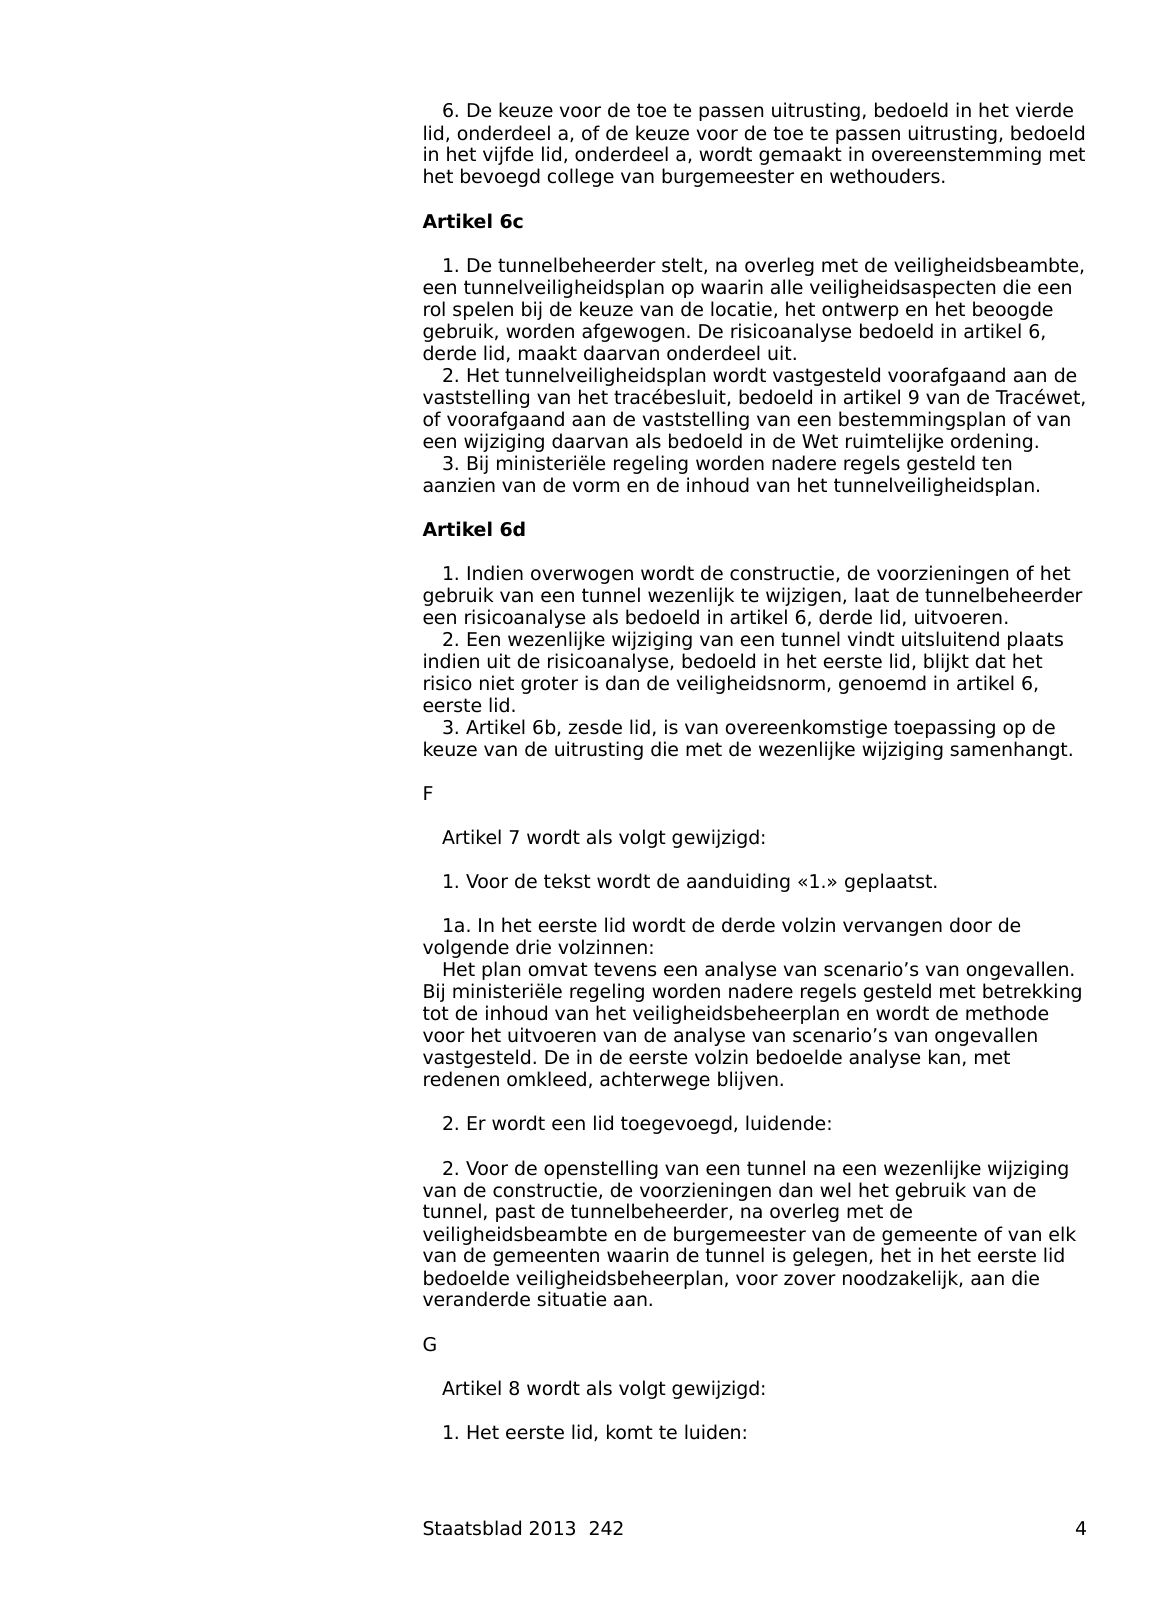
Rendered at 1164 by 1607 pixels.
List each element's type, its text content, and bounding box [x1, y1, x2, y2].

text G [422, 1333, 1087, 1356]
text 3. Bij ministeriële regeling worden nadere regels gesteld ten aanzien van de vorm en de inhoud van het tunnelveiligheidsplan. [422, 452, 1087, 496]
text 2. Er wordt een lid toegevoegd, luidende: [422, 1113, 1087, 1135]
text 1. Indien overwogen wordt de constructie, de voorzieningen of het gebruik van een tunnel wezenlijk te wijzigen, laat de tunnelbeheerder een risicoanalyse als bedoeld in artikel 6, derde lid, uitvoeren. [422, 563, 1087, 629]
text 6. De keuze voor de toe te passen uitrusting, bedoeld in het vierde lid, onderdeel a, of de keuze voor de toe te passen uitrusting, bedoeld in het vijfde lid, onderdeel a, wordt gemaakt in overeenstemming met het bevoegd college van burgemeester en wethouders. [422, 100, 1087, 188]
subtitle Artikel 6d [422, 519, 1087, 541]
text 1. Het eerste lid, komt te luiden: [422, 1422, 1087, 1444]
text 1. Voor de tekst wordt de aanduiding «1.» geplaatst. [422, 871, 1087, 893]
text F [422, 783, 1087, 805]
subtitle Artikel 6c [422, 211, 1087, 232]
text Artikel 7 wordt als volgt gewijzigd: [422, 827, 1087, 849]
text 2. Voor de openstelling van een tunnel na een wezenlijke wijziging van de constructie, de voorzieningen dan wel het gebruik van de tunnel, past de tunnelbeheerder, na overleg met de veiligheidsbeambte en de burgemeester van de gemeente of van elk van de gemeenten waarin de tunnel is gelegen, het in het eerste lid bedoelde veiligheidsbeheerplan, voor zover noodzakelijk, aan die veranderde situatie aan. [422, 1157, 1087, 1311]
text 1a. In het eerste lid wordt de derde volzin vervangen door de volgende drie volzinnen: [422, 915, 1087, 959]
text Het plan omvat tevens een analyse van scenario’s van ongevallen. Bij ministeriële regeling worden nadere regels gesteld met betrekking tot de inhoud van het veiligheidsbeheerplan en wordt de methode voor het uitvoeren van de analyse van scenario’s van ongevallen vastgesteld. De in de eerste volzin bedoelde analyse kan, met redenen omkleed, achterwege blijven. [422, 959, 1087, 1091]
text 2. Een wezenlijke wijziging van een tunnel vindt uitsluitend plaats indien uit de risicoanalyse, bedoeld in het eerste lid, blijkt dat het risico niet groter is dan de veiligheidsnorm, genoemd in artikel 6, eerste lid. [422, 629, 1087, 717]
text 2. Het tunnelveiligheidsplan wordt vastgesteld voorafgaand aan de vaststelling van het tracébesluit, bedoeld in artikel 9 van de Tracéwet, of voorafgaand aan de vaststelling van een bestemmingsplan of van een wijziging daarvan als bedoeld in de Wet ruimtelijke ordening. [422, 364, 1087, 452]
text 3. Artikel 6b, zesde lid, is van overeenkomstige toepassing op de keuze van de uitrusting die met de wezenlijke wijziging samenhangt. [422, 717, 1087, 761]
text Artikel 8 wordt als volgt gewijzigd: [422, 1378, 1087, 1400]
text 1. De tunnelbeheerder stelt, na overleg met de veiligheidsbeambte, een tunnelveiligheidsplan op waarin alle veiligheidsaspecten die een rol spelen bij de keuze van de locatie, het ontwerp en het beoogde gebruik, worden afgewogen. De risicoanalyse bedoeld in artikel 6, derde lid, maakt daarvan onderdeel uit. [422, 255, 1087, 364]
